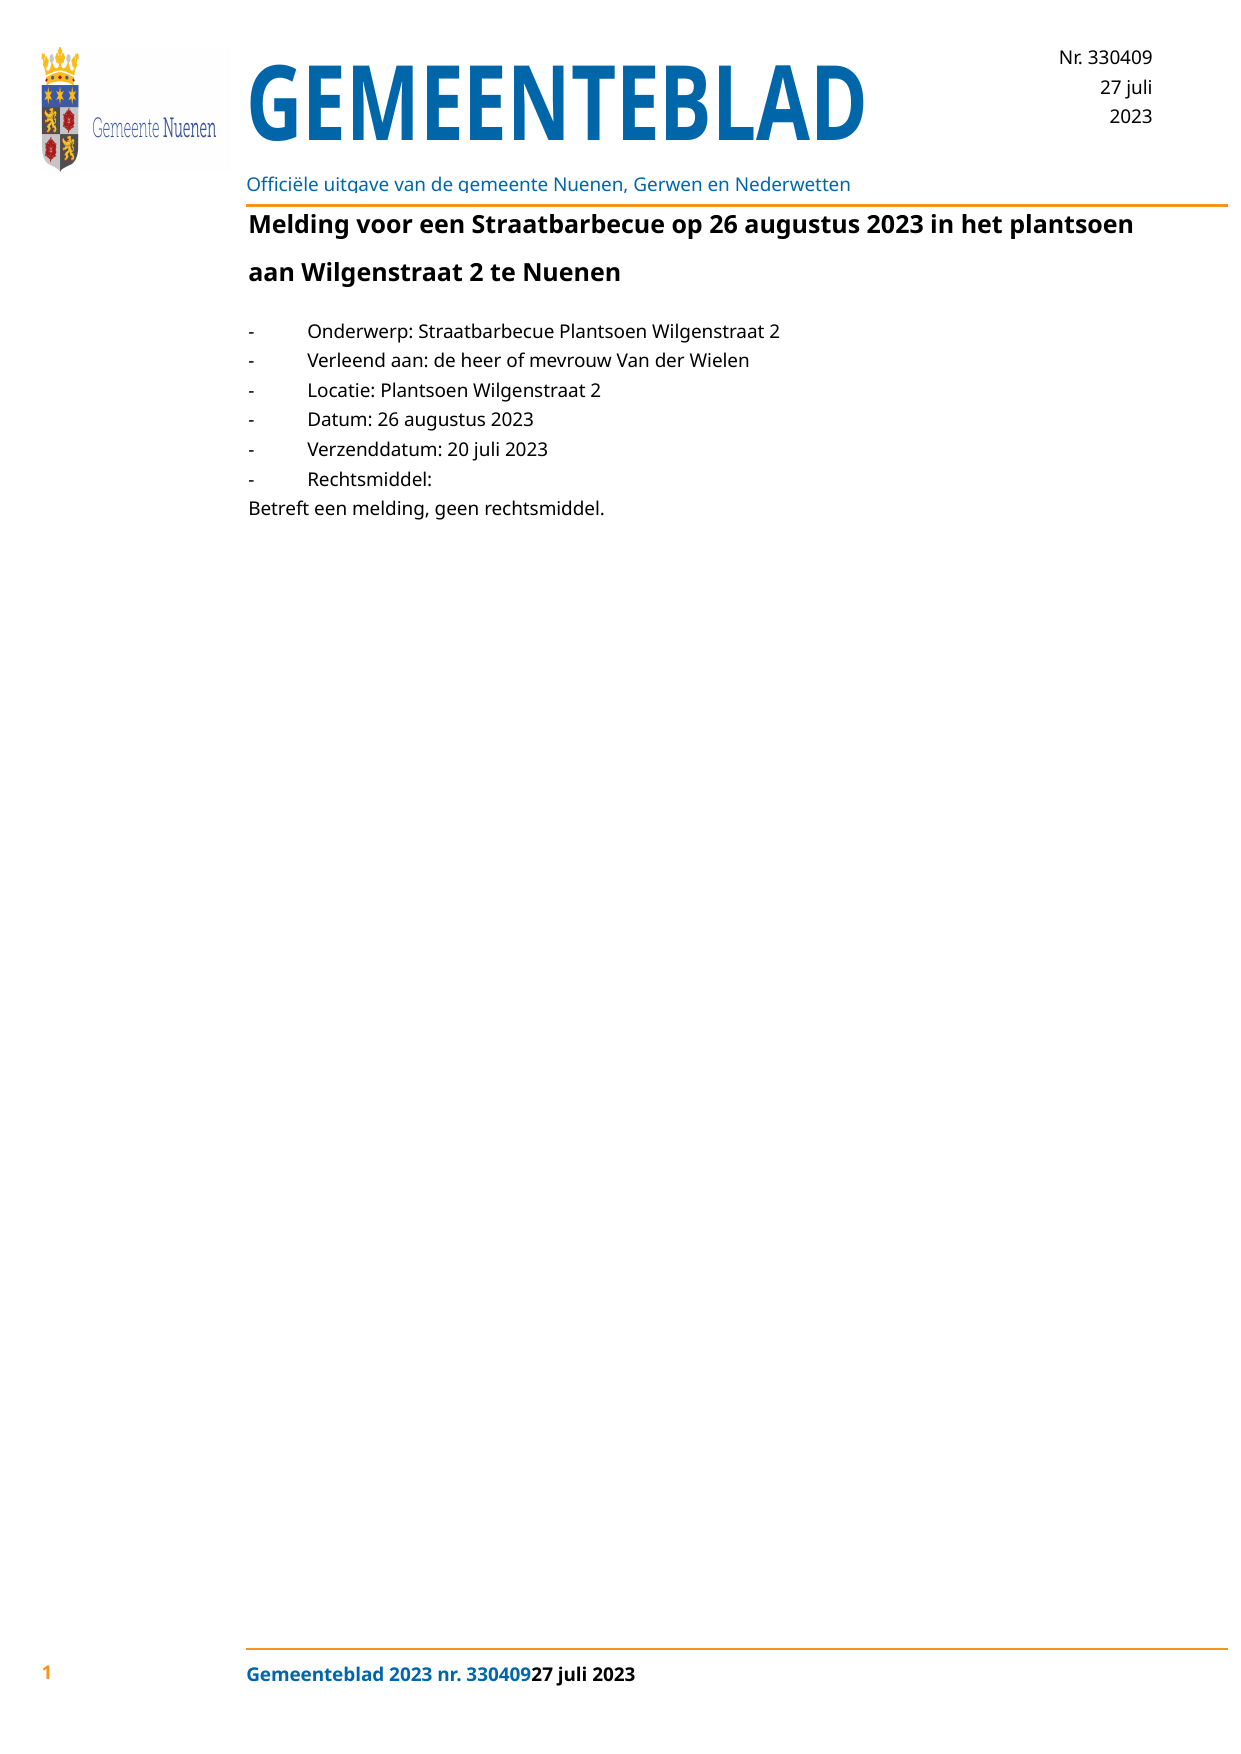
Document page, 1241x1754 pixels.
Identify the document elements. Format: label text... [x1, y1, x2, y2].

list Onderwerp: Straatbarbecue Plantsoen Wilgenstraat 2 [248, 318, 1152, 344]
list Locatie: Plantsoen Wilgenstraat 2 [248, 377, 1152, 403]
text Melding voor een Straatbarbecue op 26 augustus 2023 in het plantsoen aan Wilgenstraat 2 te Nuenen [248, 207, 1152, 288]
list Rechtsmiddel: [248, 466, 1152, 492]
picture [41, 47, 231, 172]
list Verleend aan: de heer of mevrouw Van der Wielen [248, 347, 1152, 373]
text Betreft een melding, geen rechtsmiddel. [248, 495, 1152, 521]
list Verzenddatum: 20 juli 2023 [248, 436, 1152, 462]
list Datum: 26 augustus 2023 [248, 407, 1152, 432]
